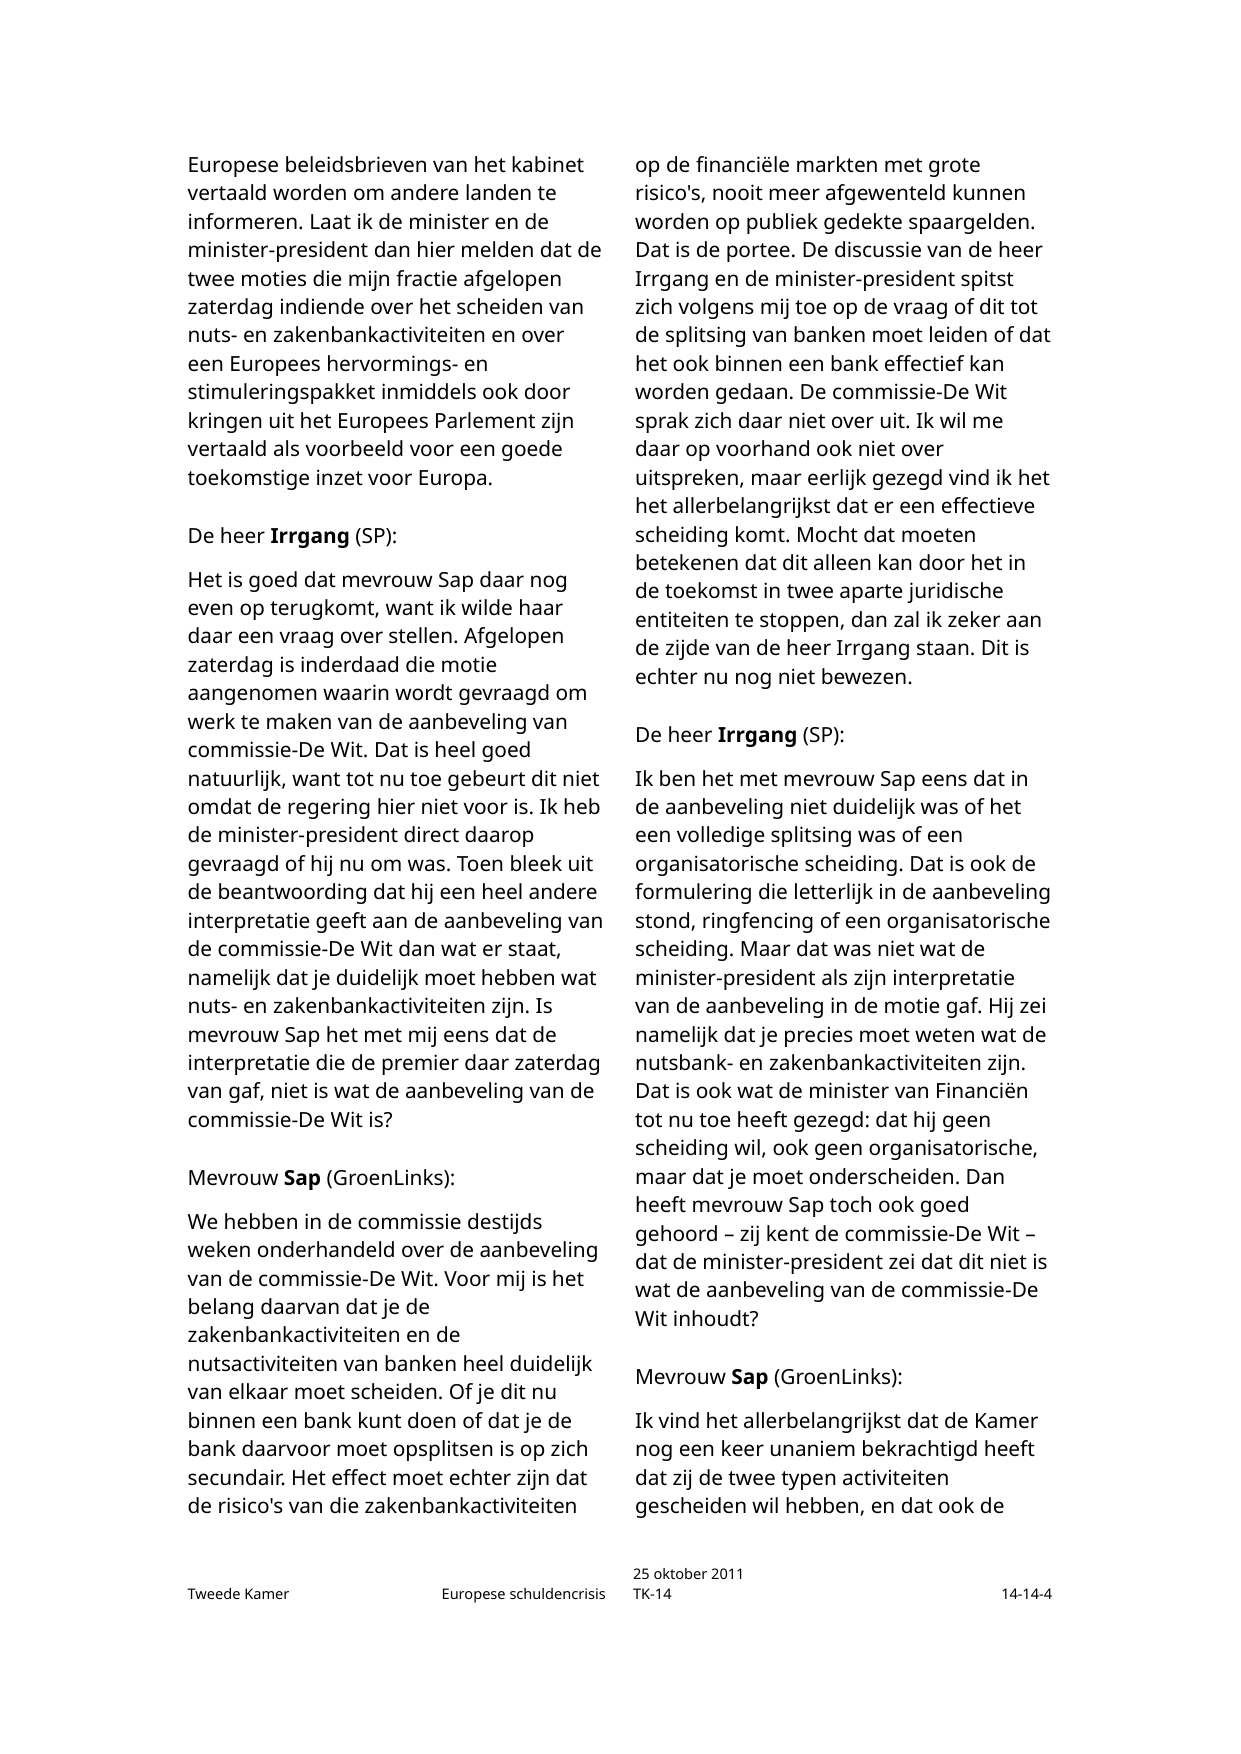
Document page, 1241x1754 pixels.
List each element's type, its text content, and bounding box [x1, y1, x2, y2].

text Ik ben het met mevrouw Sap eens dat in de aanbeveling niet duidelijk was of het een volledige splitsing was of een organisatorische scheiding. Dat is ook de formulering die letterlijk in de aanbeveling stond, ringfencing of een organisatorische scheiding. Maar dat was niet wat de minister-president als zijn interpretatie van de aanbeveling in de motie gaf. Hij zei namelijk dat je precies moet weten wat de nutsbank- en zakenbankactiviteiten zijn. Dat is ook wat de minister van Financiën tot nu toe heeft gezegd: dat hij geen scheiding wil, ook geen organisatorische, maar dat je moet onderscheiden. Dan heeft mevrouw Sap toch ook goed gehoord – zij kent de commissie-De Wit – dat de minister-president zei dat dit niet is wat de aanbeveling van de commissie-De Wit inhoudt? [635, 764, 1053, 1332]
text op de financiële markten met grote risico's, nooit meer afgewenteld kunnen worden op publiek gedekte spaargelden. Dat is de portee. De discussie van de heer Irrgang en de minister-president spitst zich volgens mij toe op de vraag of dit tot de splitsing van banken moet leiden of dat het ook binnen een bank effectief kan worden gedaan. De commissie-De Wit sprak zich daar niet over uit. Ik wil me daar op voorhand ook niet over uitspreken, maar eerlijk gezegd vind ik het het allerbelangrijkst dat er een effectieve scheiding komt. Mocht dat moeten betekenen dat dit alleen kan door het in de toekomst in twee aparte juridische entiteiten te stoppen, dan zal ik zeker aan de zijde van de heer Irrgang staan. Dit is echter nu nog niet bewezen. [635, 150, 1053, 690]
text Ik vind het allerbelangrijkst dat de Kamer nog een keer unaniem bekrachtigd heeft dat zij de twee typen activiteiten gescheiden wil hebben, en dat ook de [635, 1406, 1053, 1520]
text De heer Irrgang (SP): [187, 521, 605, 550]
text Europese beleidsbrieven van het kabinet vertaald worden om andere landen te informeren. Laat ik de minister en de minister-president dan hier melden dat de twee moties die mijn fractie afgelopen zaterdag indiende over het scheiden van nuts- en zakenbankactiviteiten en over een Europees hervormings- en stimuleringspakket inmiddels ook door kringen uit het Europees Parlement zijn vertaald als voorbeeld voor een goede toekomstige inzet voor Europa. [187, 150, 605, 491]
text De heer Irrgang (SP): [635, 720, 1053, 749]
text We hebben in de commissie destijds weken onderhandeld over de aanbeveling van de commissie-De Wit. Voor mij is het belang daarvan dat je de zakenbankactiviteiten en de nutsactiviteiten van banken heel duidelijk van elkaar moet scheiden. Of je dit nu binnen een bank kunt doen of dat je de bank daarvoor moet opsplitsen is op zich secundair. Het effect moet echter zijn dat de risico's van die zakenbankactiviteiten [187, 1207, 605, 1520]
text Het is goed dat mevrouw Sap daar nog even op terugkomt, want ik wilde haar daar een vraag over stellen. Afgelopen zaterdag is inderdaad die motie aangenomen waarin wordt gevraagd om werk te maken van de aanbeveling van commissie-De Wit. Dat is heel goed natuurlijk, want tot nu toe gebeurt dit niet omdat de regering hier niet voor is. Ik heb de minister-president direct daarop gevraagd of hij nu om was. Toen bleek uit de beantwoording dat hij een heel andere interpretatie geeft aan de aanbeveling van de commissie-De Wit dan wat er staat, namelijk dat je duidelijk moet hebben wat nuts- en zakenbankactiviteiten zijn. Is mevrouw Sap het met mij eens dat de interpretatie die de premier daar zaterdag van gaf, niet is wat de aanbeveling van de commissie-De Wit is? [187, 565, 605, 1133]
text Mevrouw Sap (GroenLinks): [187, 1163, 605, 1192]
text Mevrouw Sap (GroenLinks): [635, 1362, 1053, 1391]
